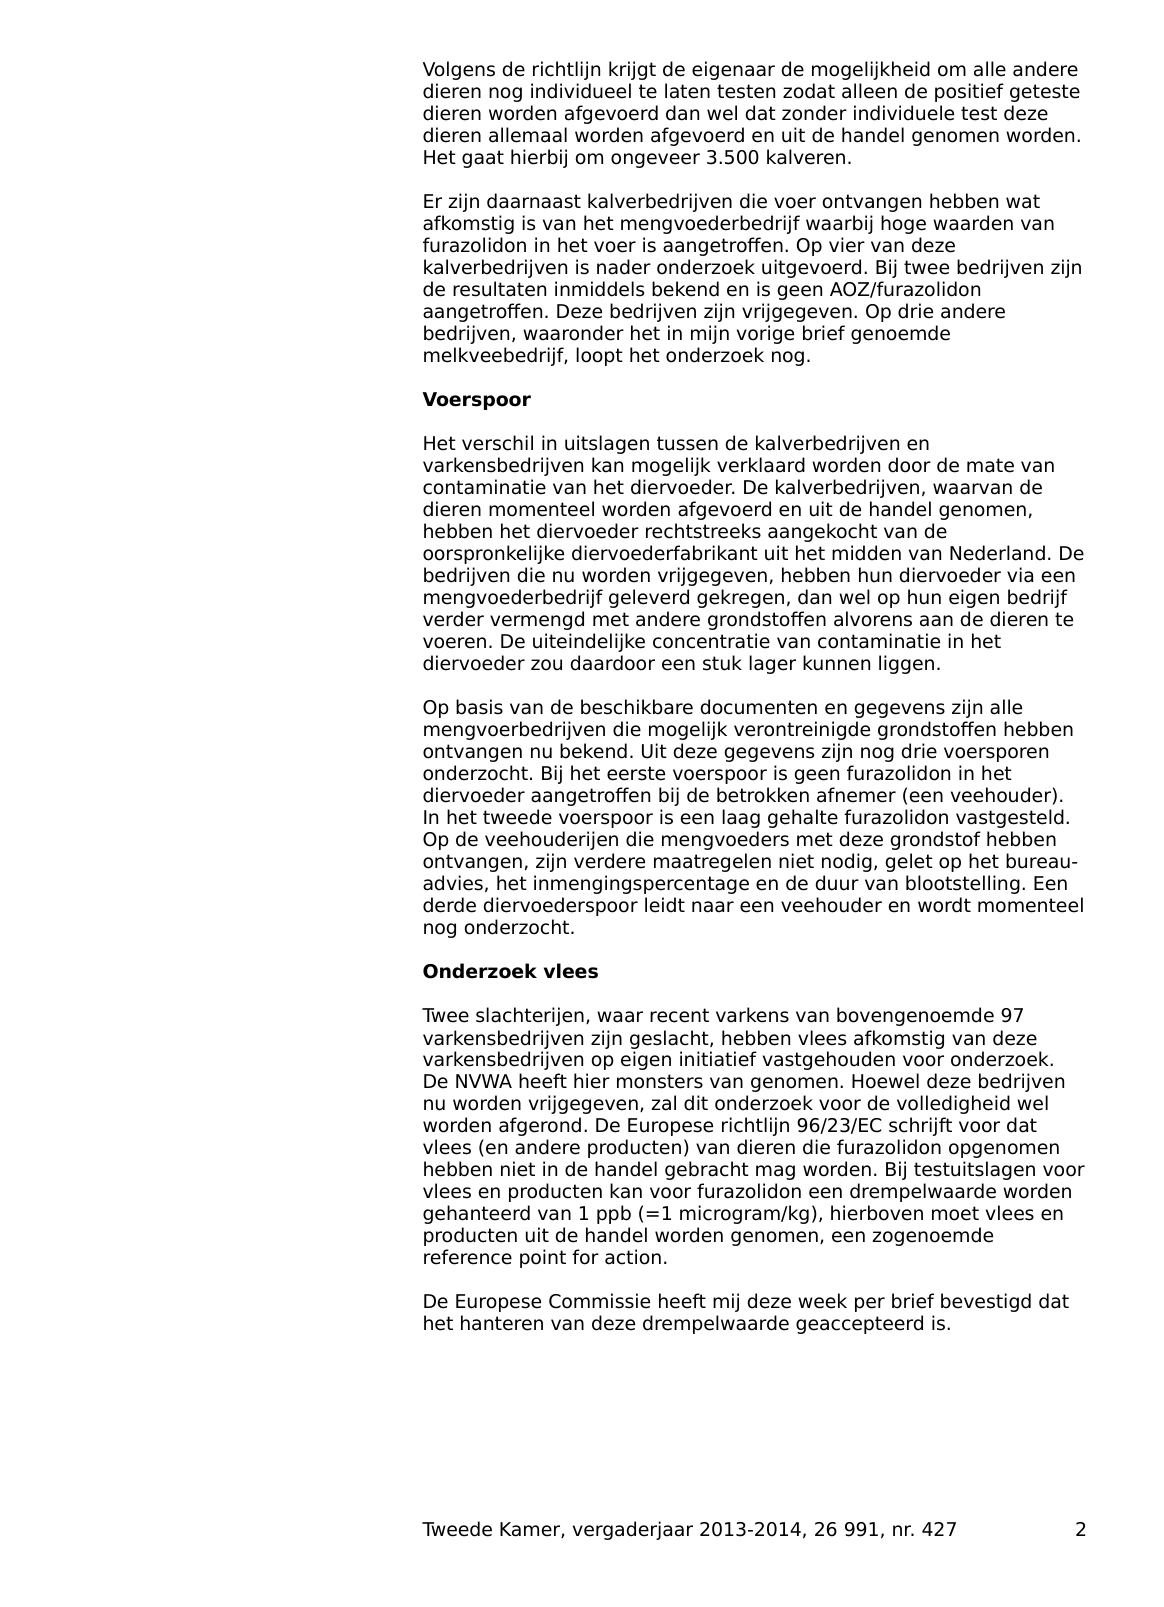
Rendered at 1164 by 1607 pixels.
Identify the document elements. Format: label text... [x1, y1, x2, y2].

text Twee slachterijen, waar recent varkens van bovengenoemde 97 varkensbedrijven zijn geslacht, hebben vlees afkomstig van deze varkensbedrijven op eigen initiatief vastgehouden voor onderzoek. De NVWA heeft hier monsters van genomen. Hoewel deze bedrijven nu worden vrijgegeven, zal dit onderzoek voor de volledigheid wel worden afgerond. De Europese richtlijn 96/23/EC schrijft voor dat vlees (en andere producten) van dieren die furazolidon opgenomen hebben niet in de handel gebracht mag worden. Bij testuitslagen voor vlees en producten kan voor furazolidon een drempelwaarde worden gehanteerd van 1 ppb (=1 microgram/kg), hierboven moet vlees en producten uit de handel worden genomen, een zogenoemde reference point for action. [422, 1005, 1087, 1269]
text Het verschil in uitslagen tussen de kalverbedrijven en varkensbedrijven kan mogelijk verklaard worden door de mate van contaminatie van het diervoeder. De kalverbedrijven, waarvan de dieren momenteel worden afgevoerd en uit de handel genomen, hebben het diervoeder rechtstreeks aangekocht van de oorspronkelijke diervoederfabrikant uit het midden van Nederland. De bedrijven die nu worden vrijgegeven, hebben hun diervoeder via een mengvoederbedrijf geleverd gekregen, dan wel op hun eigen bedrijf verder vermengd met andere grondstoffen alvorens aan de dieren te voeren. De uiteindelijke concentratie van contaminatie in het diervoeder zou daardoor een stuk lager kunnen liggen. [422, 433, 1087, 675]
text Er zijn daarnaast kalverbedrijven die voer ontvangen hebben wat afkomstig is van het mengvoederbedrijf waarbij hoge waarden van furazolidon in het voer is aangetroffen. Op vier van deze kalverbedrijven is nader onderzoek uitgevoerd. Bij twee bedrijven zijn de resultaten inmiddels bekend en is geen AOZ/furazolidon aangetroffen. Deze bedrijven zijn vrijgegeven. Op drie andere bedrijven, waaronder het in mijn vorige brief genoemde melkveebedrijf, loopt het onderzoek nog. [422, 191, 1087, 367]
subtitle Onderzoek vlees [422, 961, 1087, 983]
text Volgens de richtlijn krijgt de eigenaar de mogelijkheid om alle andere dieren nog individueel te laten testen zodat alleen de positief geteste dieren worden afgevoerd dan wel dat zonder individuele test deze dieren allemaal worden afgevoerd en uit de handel genomen worden. Het gaat hierbij om ongeveer 3.500 kalveren. [422, 59, 1087, 169]
text De Europese Commissie heeft mij deze week per brief bevestigd dat het hanteren van deze drempelwaarde geaccepteerd is. [422, 1291, 1087, 1335]
text Op basis van de beschikbare documenten en gegevens zijn alle mengvoerbedrijven die mogelijk verontreinigde grondstoffen hebben ontvangen nu bekend. Uit deze gegevens zijn nog drie voersporen onderzocht. Bij het eerste voerspoor is geen furazolidon in het diervoeder aangetroffen bij de betrokken afnemer (een veehouder). In het tweede voerspoor is een laag gehalte furazolidon vastgesteld. Op de veehouderijen die mengvoeders met deze grondstof hebben ontvangen, zijn verdere maatregelen niet nodig, gelet op het bureau-advies, het inmengingspercentage en de duur van blootstelling. Een derde diervoederspoor leidt naar een veehouder en wordt momenteel nog onderzocht. [422, 697, 1087, 939]
subtitle Voerspoor [422, 389, 1087, 411]
